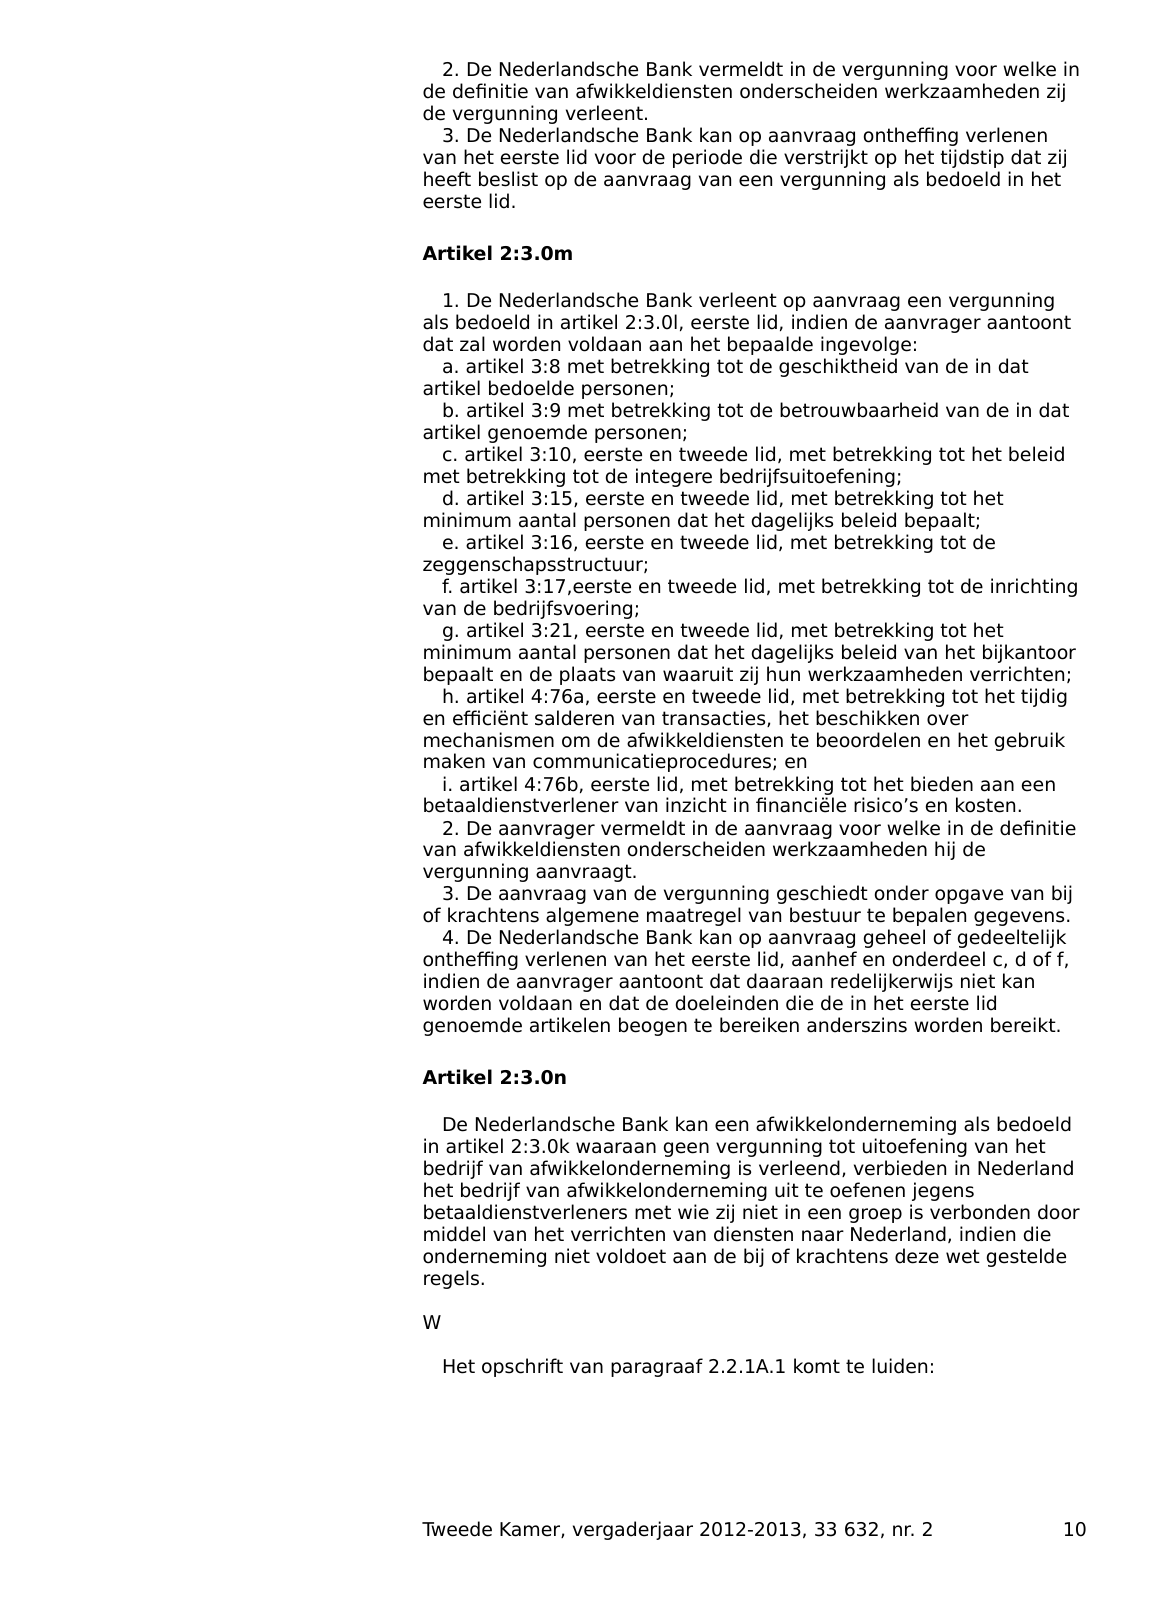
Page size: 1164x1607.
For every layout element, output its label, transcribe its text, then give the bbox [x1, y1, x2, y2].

text 2. De Nederlandsche Bank vermeldt in de vergunning voor welke in de definitie van afwikkeldiensten onderscheiden werkzaamheden zij de vergunning verleent. [422, 59, 1087, 125]
subtitle Artikel 2:3.0n [422, 1067, 1087, 1089]
text h. artikel 4:76a, eerste en tweede lid, met betrekking tot het tijdig en efficiënt salderen van transacties, het beschikken over mechanismen om de afwikkeldiensten te beoordelen en het gebruik maken van communicatieprocedures; en [422, 686, 1087, 773]
text Het opschrift van paragraaf 2.2.1A.1 komt te luiden: [422, 1356, 1087, 1378]
text 4. De Nederlandsche Bank kan op aanvraag geheel of gedeeltelijk ontheffing verlenen van het eerste lid, aanhef en onderdeel c, d of f, indien de aanvrager aantoont dat daaraan redelijkerwijs niet kan worden voldaan en dat de doeleinden die de in het eerste lid genoemde artikelen beogen te bereiken anderszins worden bereikt. [422, 927, 1087, 1037]
text a. artikel 3:8 met betrekking tot de geschiktheid van de in dat artikel bedoelde personen; [422, 356, 1087, 400]
text g. artikel 3:21, eerste en tweede lid, met betrekking tot het minimum aantal personen dat het dagelijks beleid van het bijkantoor bepaalt en de plaats van waaruit zij hun werkzaamheden verrichten; [422, 619, 1087, 686]
text f. artikel 3:17,eerste en tweede lid, met betrekking tot de inrichting van de bedrijfsvoering; [422, 576, 1087, 619]
text i. artikel 4:76b, eerste lid, met betrekking tot het bieden aan een betaaldienstverlener van inzicht in financiële risico’s en kosten. [422, 773, 1087, 817]
text c. artikel 3:10, eerste en tweede lid, met betrekking tot het beleid met betrekking tot de integere bedrijfsuitoefening; [422, 444, 1087, 488]
text b. artikel 3:9 met betrekking tot de betrouwbaarheid van de in dat artikel genoemde personen; [422, 400, 1087, 444]
text d. artikel 3:15, eerste en tweede lid, met betrekking tot het minimum aantal personen dat het dagelijks beleid bepaalt; [422, 488, 1087, 532]
text W [422, 1312, 1087, 1334]
text 1. De Nederlandsche Bank verleent op aanvraag een vergunning als bedoeld in artikel 2:3.0l, eerste lid, indien de aanvrager aantoont dat zal worden voldaan aan het bepaalde ingevolge: [422, 290, 1087, 356]
text 2. De aanvrager vermeldt in de aanvraag voor welke in de definitie van afwikkeldiensten onderscheiden werkzaamheden hij de vergunning aanvraagt. [422, 817, 1087, 883]
text De Nederlandsche Bank kan een afwikkelonderneming als bedoeld in artikel 2:3.0k waaraan geen vergunning tot uitoefening van het bedrijf van afwikkelonderneming is verleend, verbieden in Nederland het bedrijf van afwikkelonderneming uit te oefenen jegens betaaldienstverleners met wie zij niet in een groep is verbonden door middel van het verrichten van diensten naar Nederland, indien die onderneming niet voldoet aan de bij of krachtens deze wet gestelde regels. [422, 1114, 1087, 1290]
text e. artikel 3:16, eerste en tweede lid, met betrekking tot de zeggenschapsstructuur; [422, 532, 1087, 576]
subtitle Artikel 2:3.0m [422, 243, 1087, 265]
text 3. De Nederlandsche Bank kan op aanvraag ontheffing verlenen van het eerste lid voor de periode die verstrijkt op het tijdstip dat zij heeft beslist op de aanvraag van een vergunning als bedoeld in het eerste lid. [422, 125, 1087, 213]
text 3. De aanvraag van de vergunning geschiedt onder opgave van bij of krachtens algemene maatregel van bestuur te bepalen gegevens. [422, 883, 1087, 927]
